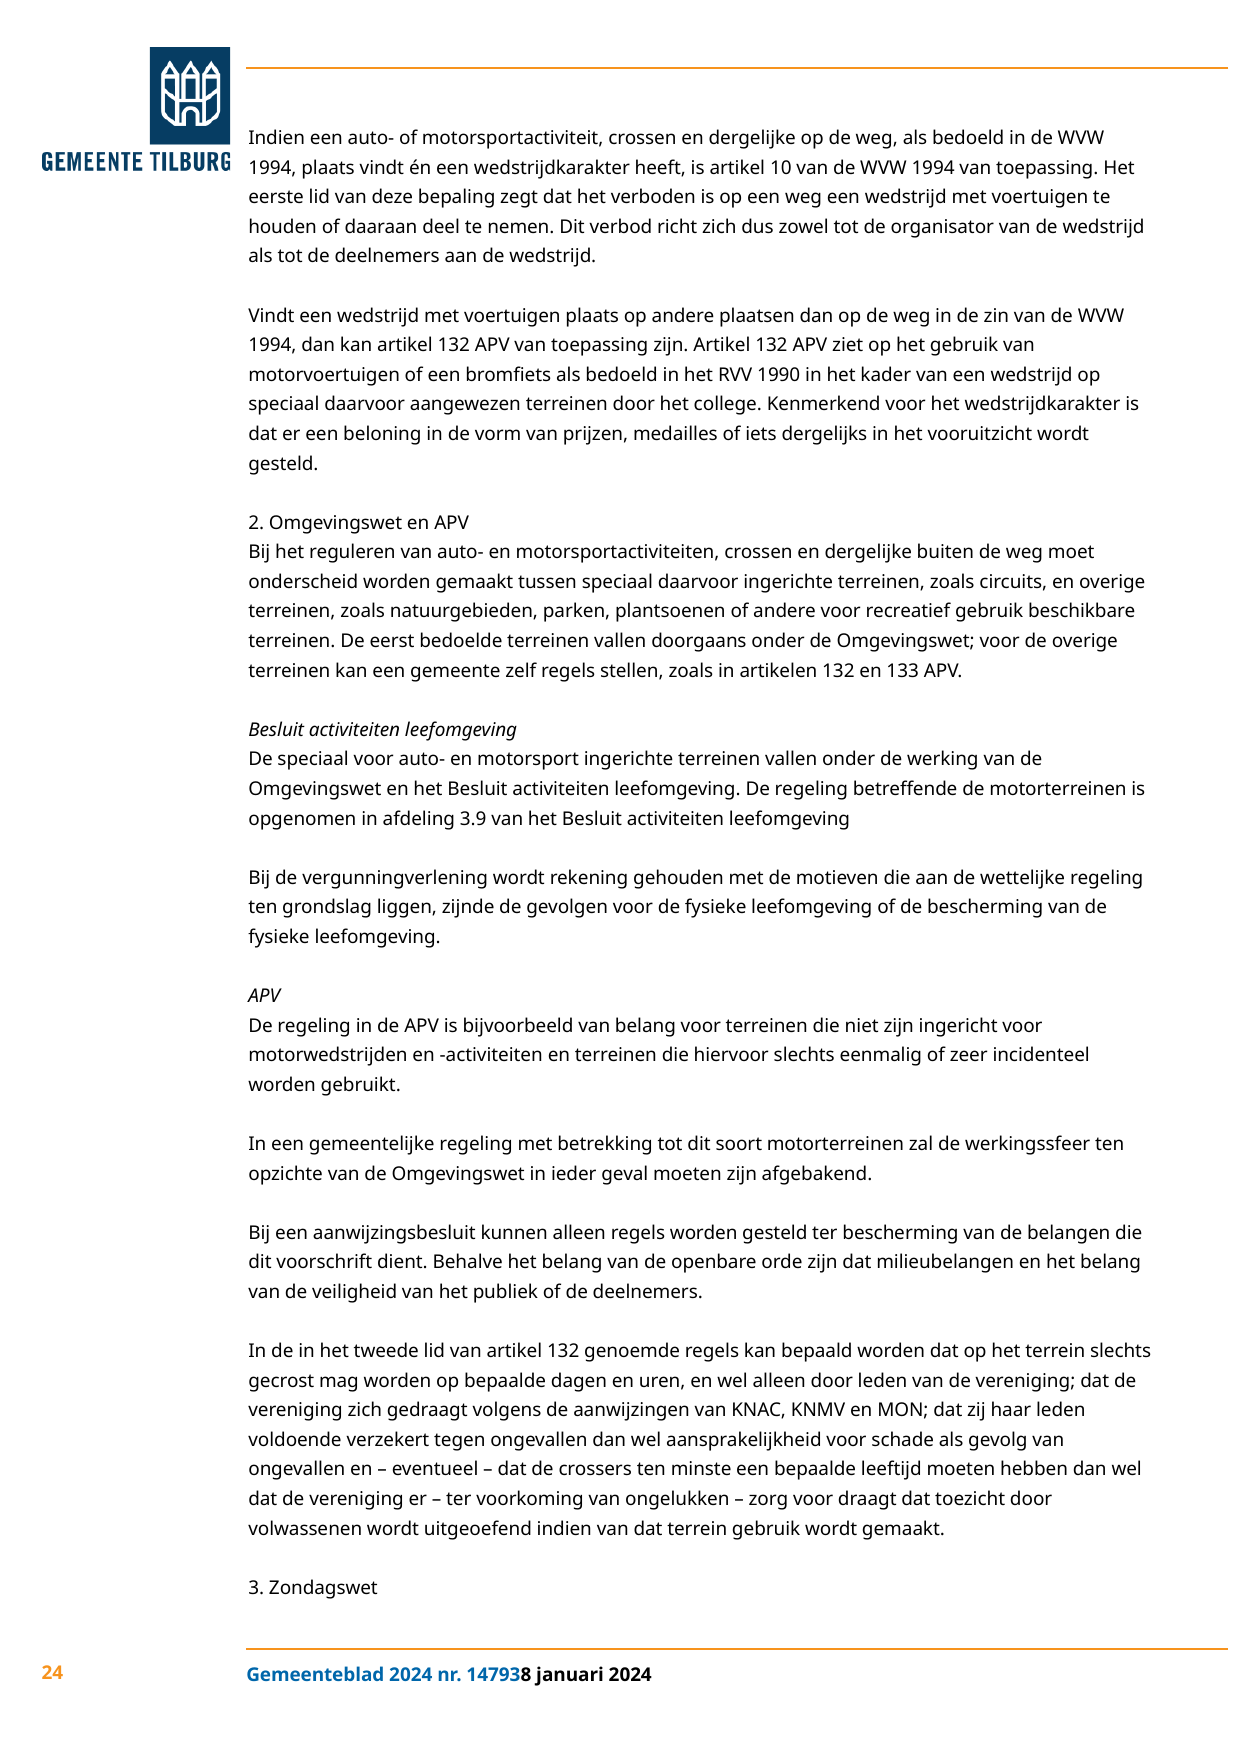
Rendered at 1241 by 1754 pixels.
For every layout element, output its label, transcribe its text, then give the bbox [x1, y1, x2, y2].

text Bij een aanwijzingsbesluit kunnen alleen regels worden gesteld ter bescherming van de belangen die dit voorschrift dient. Behalve het belang van de openbare orde zijn dat milieubelangen en het belang van de veiligheid van het publiek of de deelnemers. [248, 1219, 1152, 1304]
text Indien een auto- of motorsportactiviteit, crossen en dergelijke op de weg, als bedoeld in de WVW 1994, plaats vindt én een wedstrijdkarakter heeft, is artikel 10 van de WVW 1994 van toepassing. Het eerste lid van deze bepaling zegt dat het verboden is op een weg een wedstrijd met voertuigen te houden of daaraan deel te nemen. Dit verbod richt zich dus zowel tot de organisator van de wedstrijd als tot de deelnemers aan de wedstrijd. [248, 124, 1152, 268]
text In een gemeentelijke regeling met betrekking tot dit soort motorterreinen zal de werkingssfeer ten opzichte van de Omgevingswet in ieder geval moeten zijn afgebakend. [248, 1130, 1152, 1186]
text De speciaal voor auto- en motorsport ingerichte terreinen vallen onder de werking van de Omgevingswet en het Besluit activiteiten leefomgeving. De regeling betreffende de motorterreinen is opgenomen in afdeling 3.9 van het Besluit activiteiten leefomgeving [248, 746, 1152, 831]
text In de in het tweede lid van artikel 132 genoemde regels kan bepaald worden dat op het terrein slechts gecrost mag worden op bepaalde dagen en uren, en wel alleen door leden van de vereniging; dat de vereniging zich gedraagt volgens de aanwijzingen van KNAC, KNMV en MON; dat zij haar leden voldoende verzekert tegen ongevallen dan wel aansprakelijkheid voor schade als gevolg van ongevallen en – eventueel – dat de crossers ten minste een bepaalde leeftijd moeten hebben dan wel dat de vereniging er – ter voorkoming van ongelukken – zorg voor draagt dat toezicht door volwassenen wordt uitgeoefend indien van dat terrein gebruik wordt gemaakt. [248, 1337, 1152, 1541]
text Besluit activiteiten leefomgeving [248, 716, 1152, 742]
text 3. Zondagswet [248, 1574, 1152, 1600]
text Bij het reguleren van auto- en motorsportactiviteiten, crossen en dergelijke buiten de weg moet onderscheid worden gemaakt tussen speciaal daarvoor ingerichte terreinen, zoals circuits, en overige terreinen, zoals natuurgebieden, parken, plantsoenen of andere voor recreatief gebruik beschikbare terreinen. De eerst bedoelde terreinen vallen doorgaans onder de Omgevingswet; voor de overige terreinen kan een gemeente zelf regels stellen, zoals in artikelen 132 en 133 APV. [248, 538, 1152, 683]
text APV [248, 982, 1152, 1008]
text De regeling in de APV is bijvoorbeeld van belang voor terreinen die niet zijn ingericht voor motorwedstrijden en -activiteiten en terreinen die hiervoor slechts eenmalig of zeer incidenteel worden gebruikt. [248, 1012, 1152, 1097]
text Vindt een wedstrijd met voertuigen plaats op andere plaatsen dan op de weg in de zin van de WVW 1994, dan kan artikel 132 APV van toepassing zijn. Artikel 132 APV ziet op het gebruik van motorvoertuigen of een bromfiets als bedoeld in het RVV 1990 in het kader van een wedstrijd op speciaal daarvoor aangewezen terreinen door het college. Kenmerkend voor het wedstrijdkarakter is dat er een beloning in de vorm van prijzen, medailles of iets dergelijks in het vooruitzicht wordt gesteld. [248, 302, 1152, 476]
text Bij de vergunningverlening wordt rekening gehouden met de motieven die aan de wettelijke regeling ten grondslag liggen, zijnde de gevolgen voor de fysieke leefomgeving of de bescherming van de fysieke leefomgeving. [248, 864, 1152, 949]
text 2. Omgevingswet en APV [248, 509, 1152, 535]
picture [41, 47, 231, 172]
